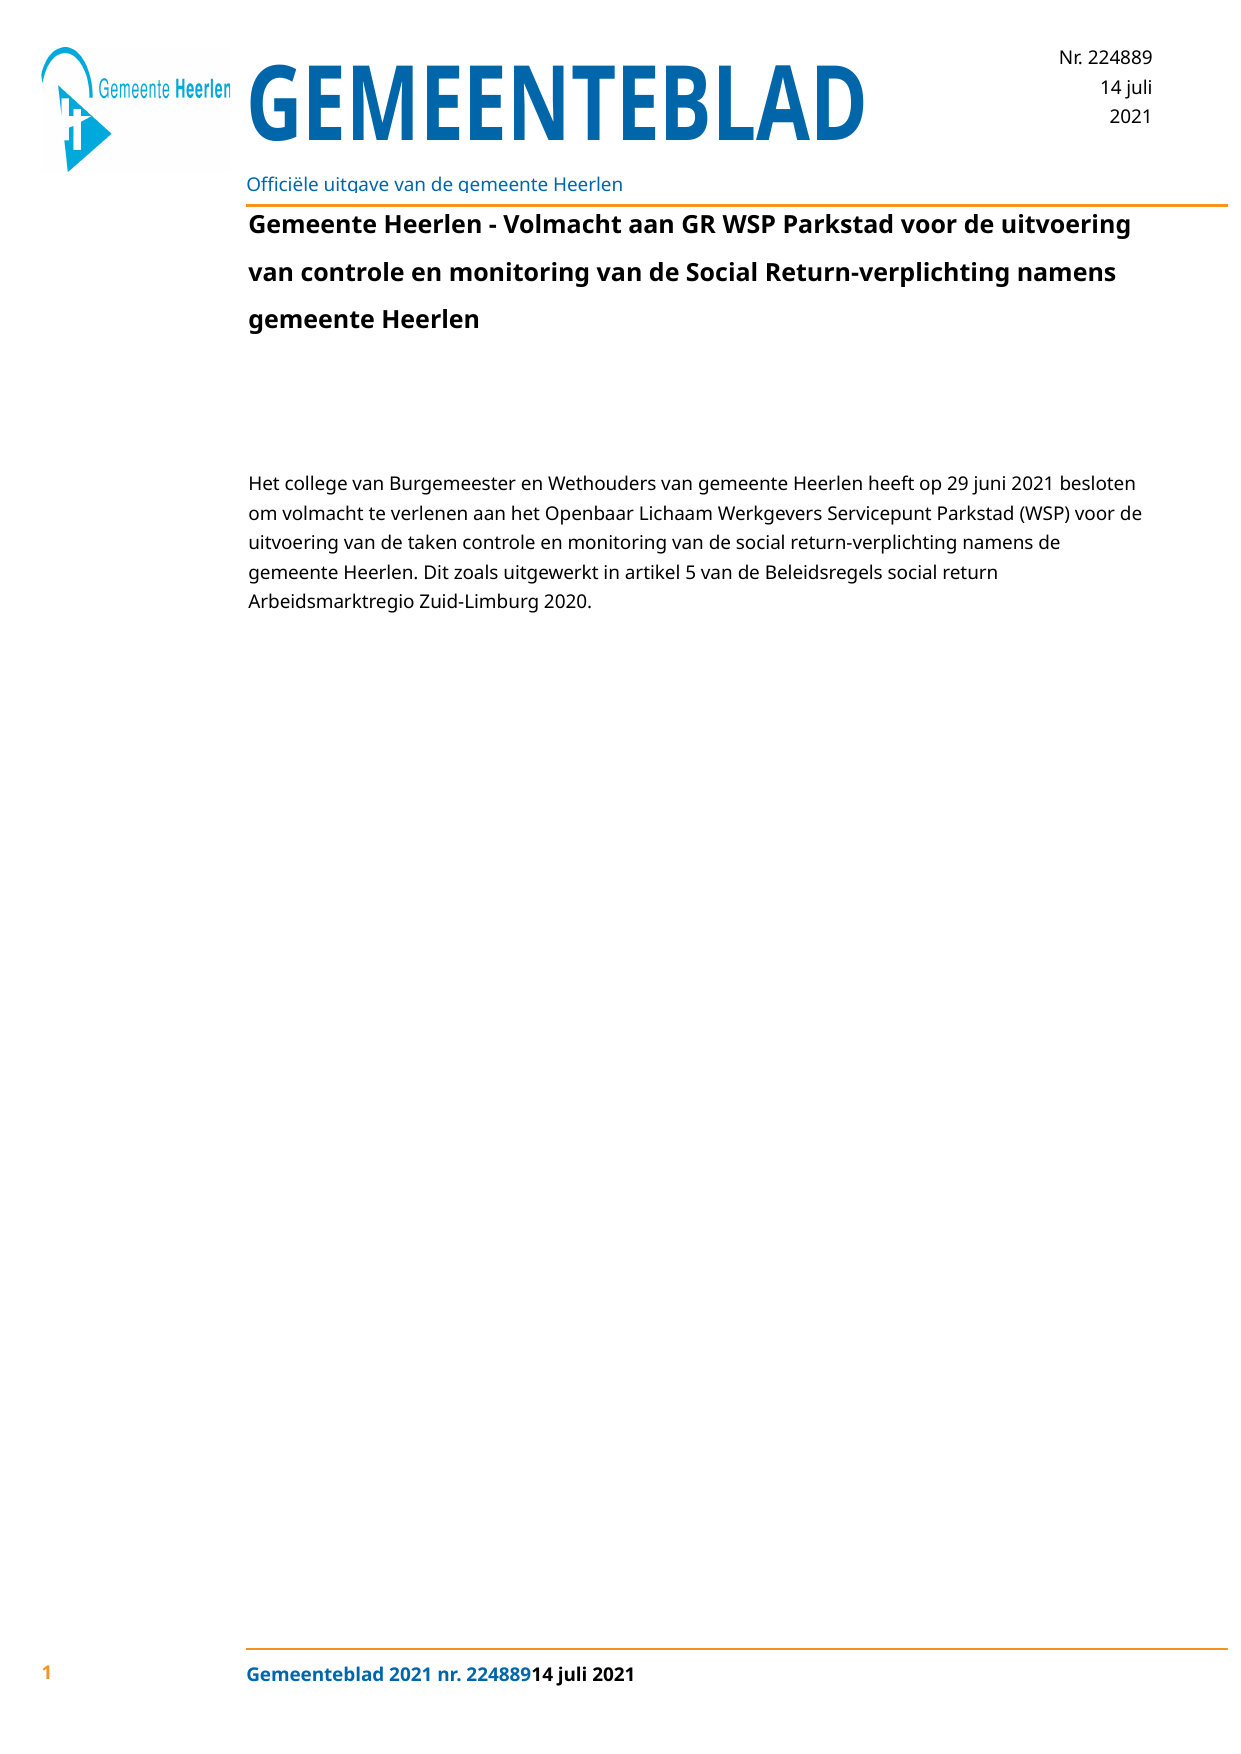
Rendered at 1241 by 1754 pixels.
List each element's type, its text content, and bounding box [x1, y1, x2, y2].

picture [41, 47, 231, 172]
picture [41, 47, 59, 70]
text Gemeente Heerlen - Volmacht aan GR WSP Parkstad voor de uitvoering van controle en monitoring van de Social Return-verplichting namens gemeente Heerlen [248, 207, 1152, 336]
text Het college van Burgemeester en Wethouders van gemeente Heerlen heeft op 29 juni 2021 besloten om volmacht te verlenen aan het Openbaar Lichaam Werkgevers Servicepunt Parkstad (WSP) voor de uitvoering van de taken controle en monitoring van de social return-verplichting namens de gemeente Heerlen. Dit zoals uitgewerkt in artikel 5 van de Beleidsregels social return Arbeidsmarktregio Zuid-Limburg 2020. [248, 470, 1152, 614]
